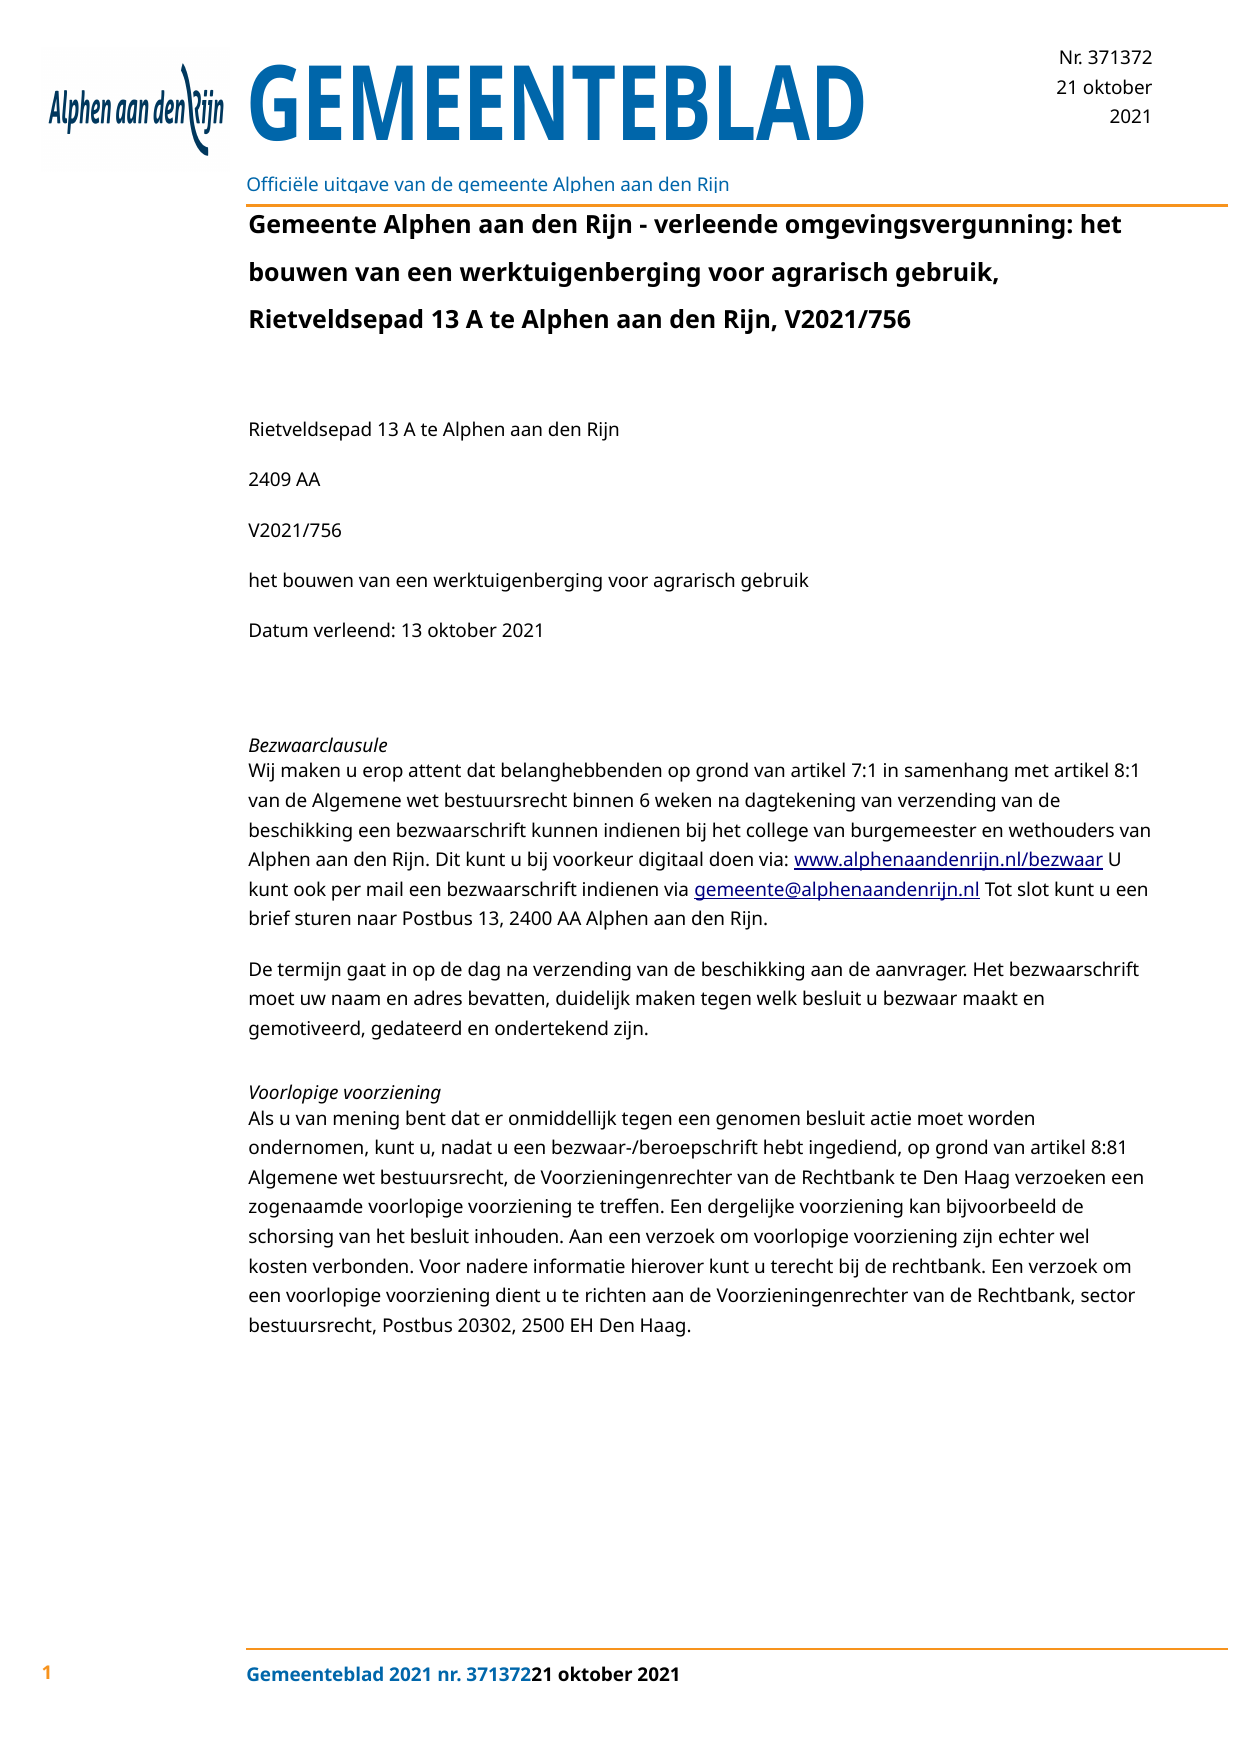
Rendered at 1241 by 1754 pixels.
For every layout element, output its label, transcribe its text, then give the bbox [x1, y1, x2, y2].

text Gemeente Alphen aan den Rijn - verleende omgevingsvergunning: het bouwen van een werktuigenberging voor agrarisch gebruik, Rietveldsepad 13 A te Alphen aan den Rijn, V2021/756 [248, 207, 1152, 336]
text 2409 AA [248, 466, 1152, 492]
text Bezwaarclausule [248, 732, 1152, 758]
picture [41, 47, 231, 172]
text De termijn gaat in op de dag na verzending van de beschikking aan de aanvrager. Het bezwaarschrift moet uw naam en adres bevatten, duidelijk maken tegen welk besluit u bezwaar maakt en gemotiveerd, gedateerd en ondertekend zijn. [248, 956, 1152, 1041]
text het bouwen van een werktuigenberging voor agrarisch gebruik [248, 567, 1152, 593]
text Rietveldsepad 13 A te Alphen aan den Rijn [248, 416, 1152, 442]
text Voorlopige voorziening [248, 1079, 1152, 1105]
text V2021/756 [248, 517, 1152, 542]
text Als u van mening bent dat er onmiddellijk tegen een genomen besluit actie moet worden ondernomen, kunt u, nadat u een bezwaar-/beroepschrift hebt ingediend, op grond van artikel 8:81 Algemene wet bestuursrecht, de Voorzieningenrechter van de Rechtbank te Den Haag verzoeken een zogenaamde voorlopige voorziening te treffen. Een dergelijke voorziening kan bijvoorbeeld de schorsing van het besluit inhouden. Aan een verzoek om voorlopige voorziening zijn echter wel kosten verbonden. Voor nadere informatie hierover kunt u terecht bij de rechtbank. Een verzoek om een voorlopige voorziening dient u te richten aan de Voorzieningenrechter van de Rechtbank, sector bestuursrecht, Postbus 20302, 2500 EH Den Haag. [248, 1105, 1152, 1338]
text Datum verleend: 13 oktober 2021 [248, 618, 1152, 643]
text Wij maken u erop attent dat belanghebbenden op grond van artikel 7:1 in samenhang met artikel 8:1 van de Algemene wet bestuursrecht binnen 6 weken na dagtekening van verzending van de beschikking een bezwaarschrift kunnen indienen bij het college van burgemeester en wethouders van Alphen aan den Rijn. Dit kunt u bij voorkeur digitaal doen via: www.alphenaandenrijn.nl/bezwaar U kunt ook per mail een bezwaarschrift indienen via gemeente@alphenaandenrijn.nl Tot slot kunt u een brief sturen naar Postbus 13, 2400 AA Alphen aan den Rijn. [248, 758, 1152, 931]
